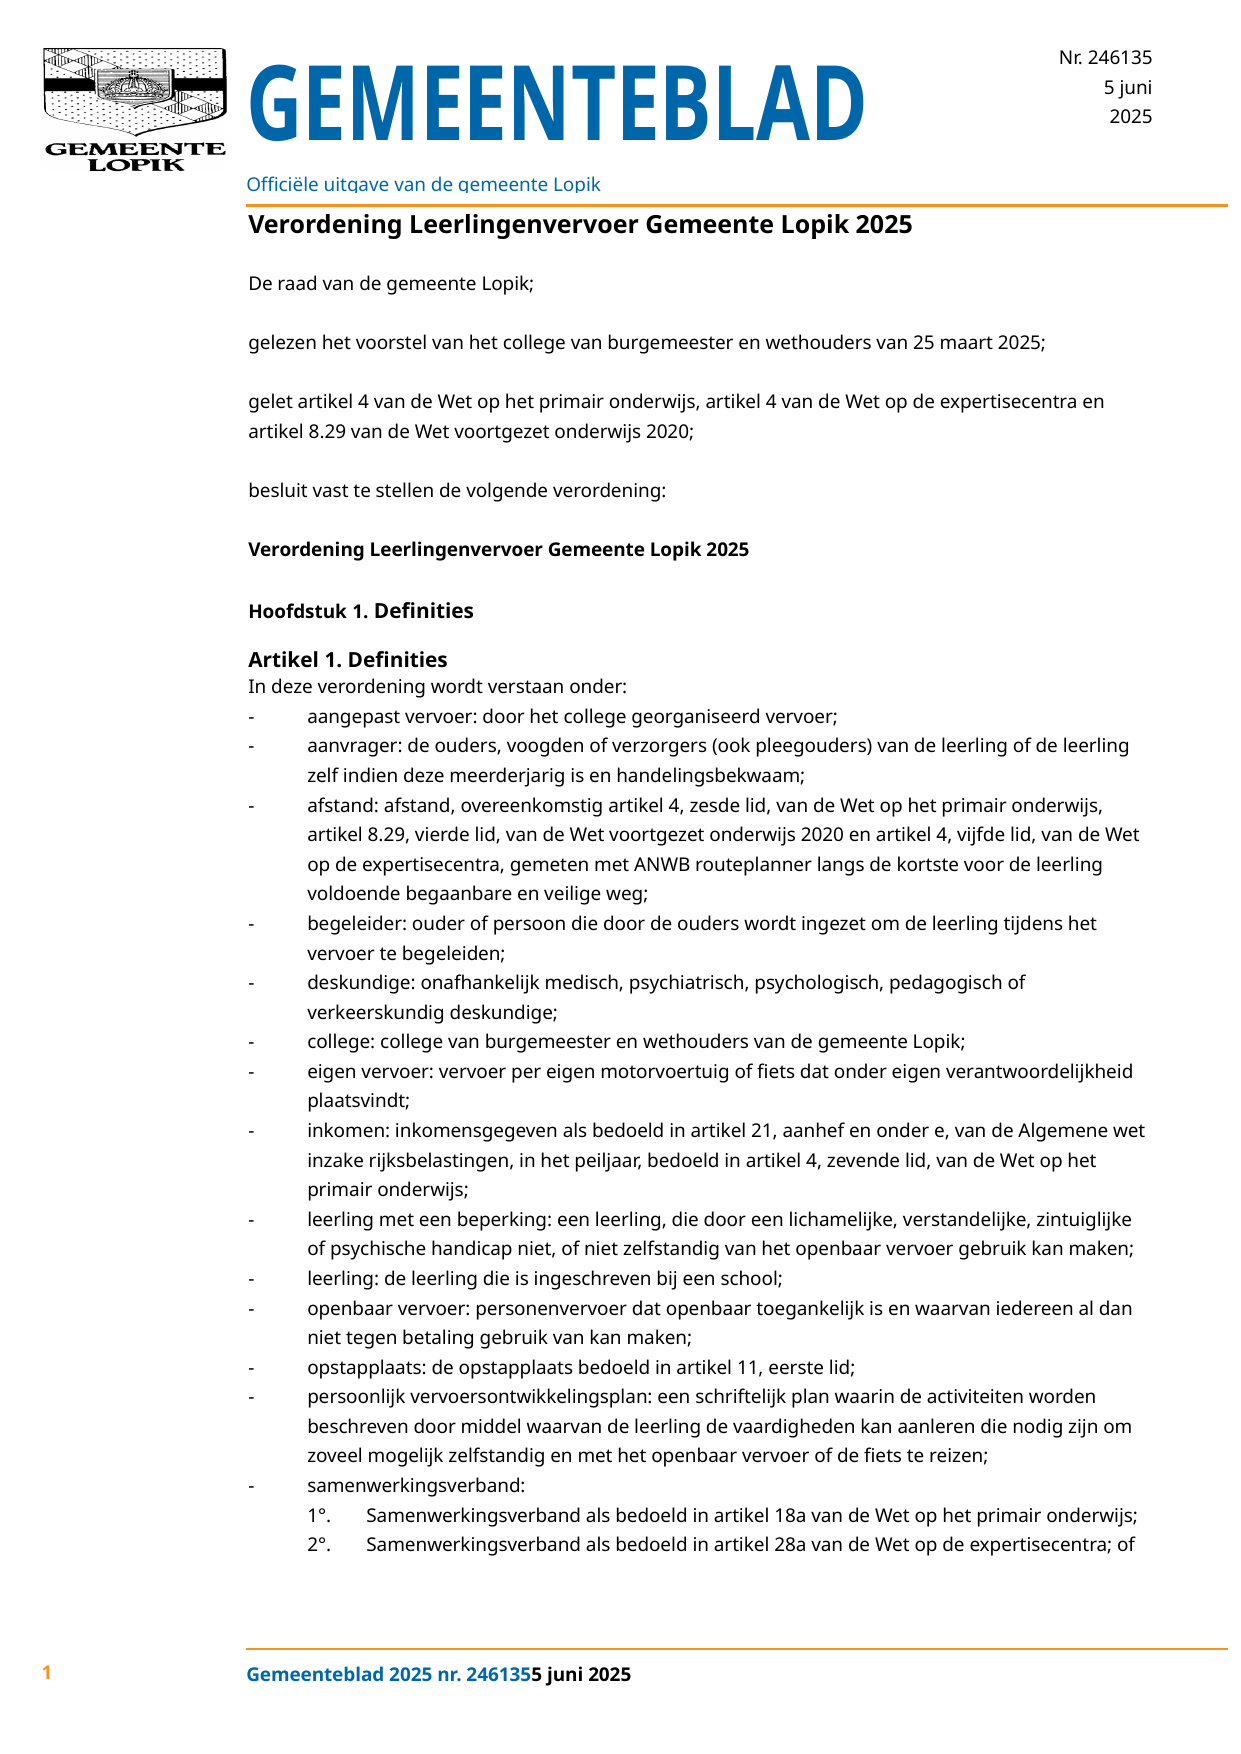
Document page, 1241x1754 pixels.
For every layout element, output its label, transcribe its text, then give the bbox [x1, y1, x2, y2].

list deskundige: onafhankelijk medisch, psychiatrisch, psychologisch, pedagogisch of verkeerskundig deskundige; [248, 969, 1152, 1024]
list Samenwerkingsverband als bedoeld in artikel 18a van de Wet op het primair onderwijs; [307, 1502, 1152, 1527]
list leerling met een beperking: een leerling, die door een lichamelijke, verstandelijke, zintuiglijke of psychische handicap niet, of niet zelfstandig van het openbaar vervoer gebruik kan maken; [248, 1206, 1152, 1261]
text gelet artikel 4 van de Wet op het primair onderwijs, artikel 4 van de Wet op de expertisecentra en artikel 8.29 van de Wet voortgezet onderwijs 2020; [248, 389, 1152, 444]
list samenwerkingsverband: [248, 1472, 1152, 1498]
text De raad van de gemeente Lopik; [248, 270, 1152, 296]
list persoonlijk vervoersontwikkelingsplan: een schriftelijk plan waarin de activiteiten worden beschreven door middel waarvan de leerling de vaardigheden kan aanleren die nodig zijn om zoveel mogelijk zelfstandig en met het openbaar vervoer of de fiets te reizen; [248, 1383, 1152, 1468]
text Artikel 1. Definities [248, 645, 1152, 673]
list Samenwerkingsverband als bedoeld in artikel 28a van de Wet op de expertisecentra; of [307, 1531, 1152, 1557]
list begeleider: ouder of persoon die door de ouders wordt ingezet om de leerling tijdens het vervoer te begeleiden; [248, 910, 1152, 965]
list opstapplaats: de opstapplaats bedoeld in artikel 11, eerste lid; [248, 1354, 1152, 1379]
list inkomen: inkomensgegeven als bedoeld in artikel 21, aanhef en onder e, van de Algemene wet inzake rijksbelastingen, in het peiljaar, bedoeld in artikel 4, zevende lid, van de Wet op het primair onderwijs; [248, 1117, 1152, 1202]
list aangepast vervoer: door het college georganiseerd vervoer; [248, 703, 1152, 729]
text Verordening Leerlingenvervoer Gemeente Lopik 2025 [248, 207, 1152, 241]
text In deze verordening wordt verstaan onder: [248, 673, 1152, 699]
text Hoofdstuk 1. Definities [248, 596, 1152, 624]
text gelezen het voorstel van het college van burgemeester en wethouders van 25 maart 2025; [248, 329, 1152, 355]
list afstand: afstand, overeenkomstig artikel 4, zesde lid, van de Wet op het primair onderwijs, artikel 8.29, vierde lid, van de Wet voortgezet onderwijs 2020 en artikel 4, vijfde lid, van de Wet op de expertisecentra, gemeten met ANWB routeplanner langs de kortste voor de leerling voldoende begaanbare en veilige weg; [248, 792, 1152, 906]
text besluit vast te stellen de volgende verordening: [248, 477, 1152, 503]
list college: college van burgemeester en wethouders van de gemeente Lopik; [248, 1028, 1152, 1054]
picture [41, 47, 231, 172]
list leerling: de leerling die is ingeschreven bij een school; [248, 1265, 1152, 1291]
list openbaar vervoer: personenvervoer dat openbaar toegankelijk is en waarvan iedereen al dan niet tegen betaling gebruik van kan maken; [248, 1295, 1152, 1350]
list eigen vervoer: vervoer per eigen motorvoertuig of fiets dat onder eigen verantwoordelijkheid plaatsvindt; [248, 1058, 1152, 1113]
text Verordening Leerlingenvervoer Gemeente Lopik 2025 [248, 537, 1152, 562]
list aanvrager: de ouders, voogden of verzorgers (ook pleegouders) van de leerling of de leerling zelf indien deze meerderjarig is en handelingsbekwaam; [248, 733, 1152, 788]
